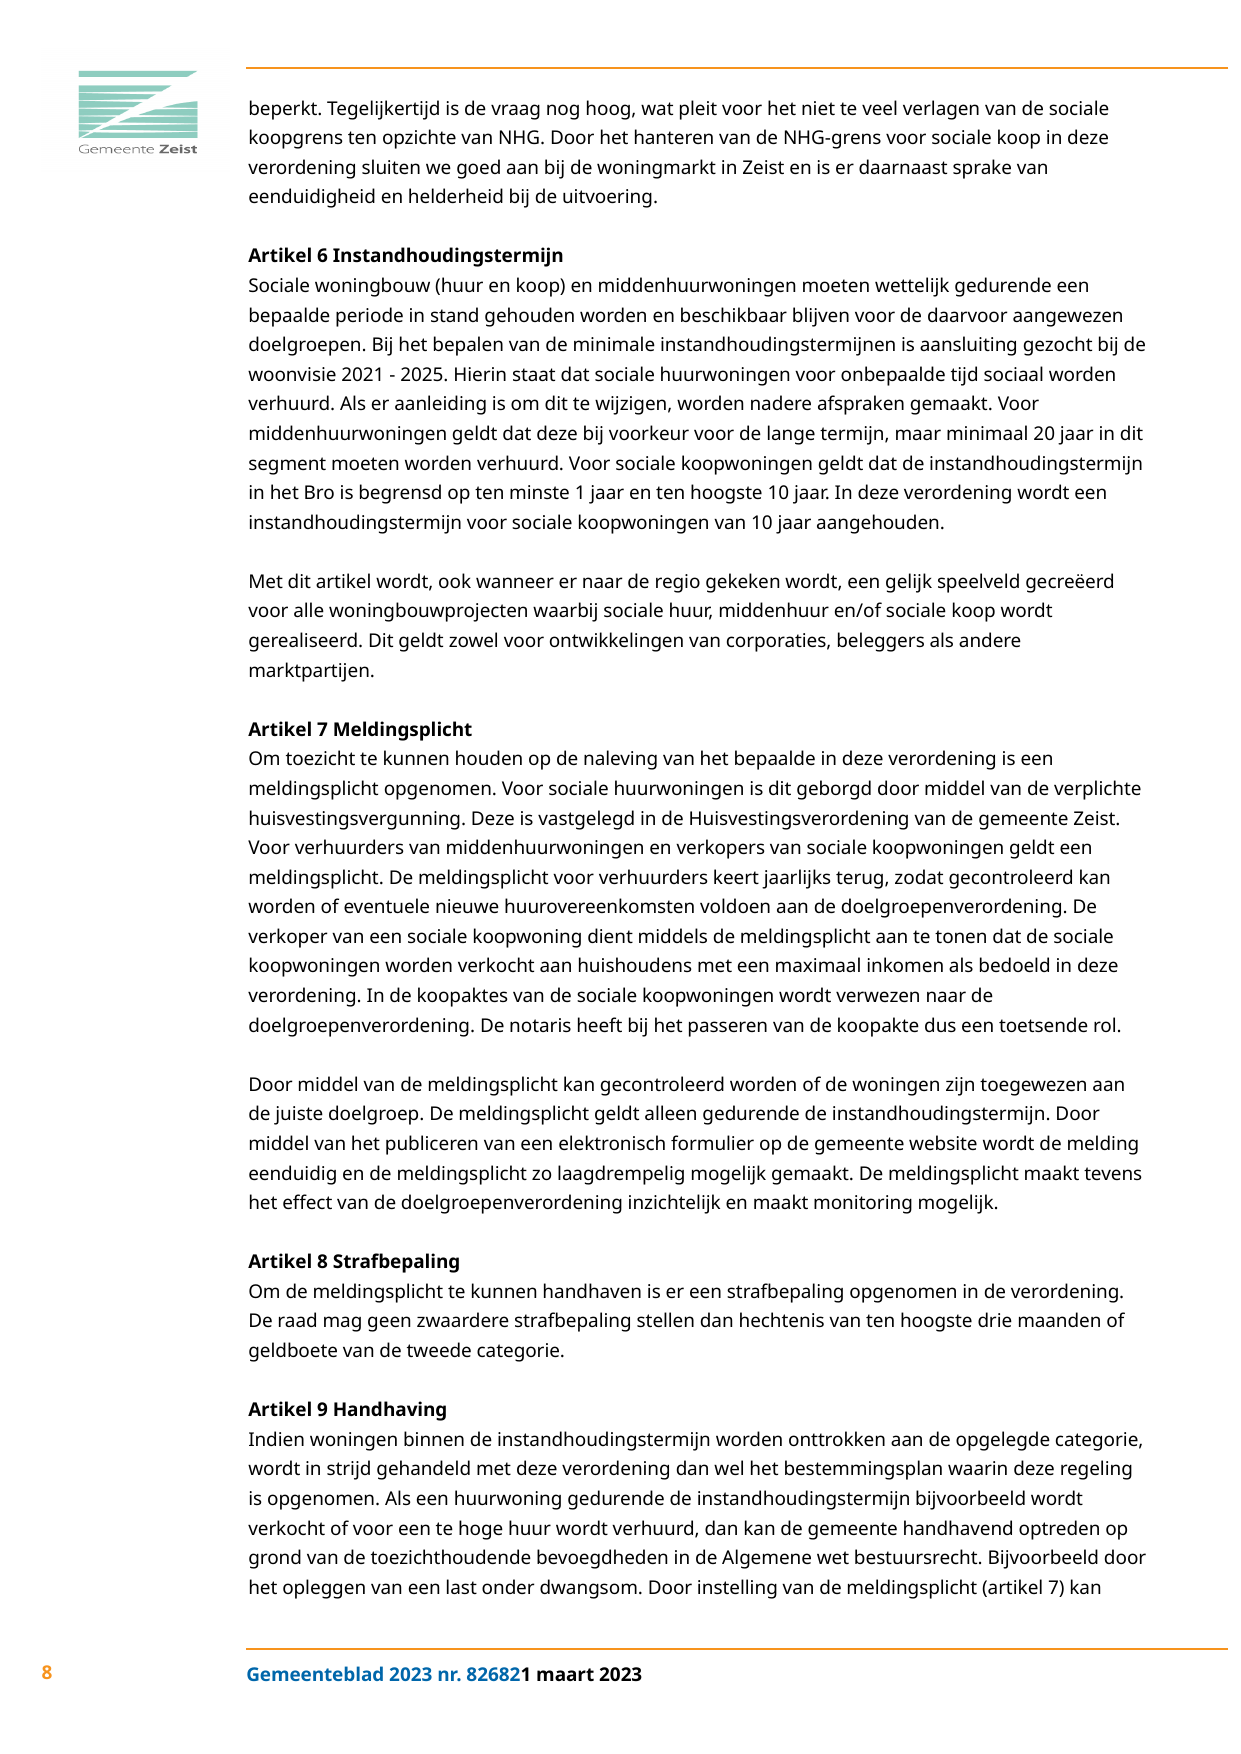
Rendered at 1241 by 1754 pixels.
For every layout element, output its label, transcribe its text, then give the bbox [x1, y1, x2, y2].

text Artikel 6 Instandhoudingstermijn [248, 243, 1152, 268]
text Door middel van de meldingsplicht kan gecontroleerd worden of de woningen zijn toegewezen aan de juiste doelgroep. De meldingsplicht geldt alleen gedurende de instandhoudingstermijn. Door middel van het publiceren van een elektronisch formulier op de gemeente website wordt de melding eenduidig en de meldingsplicht zo laagdrempelig mogelijk gemaakt. De meldingsplicht maakt tevens het effect van de doelgroepenverordening inzichtelijk en maakt monitoring mogelijk. [248, 1071, 1152, 1215]
picture [41, 47, 231, 172]
text Artikel 8 Strafbepaling [248, 1248, 1152, 1274]
text Met dit artikel wordt, ook wanneer er naar de regio gekeken wordt, een gelijk speelveld gecreëerd voor alle woningbouwprojecten waarbij sociale huur, middenhuur en/of sociale koop wordt gerealiseerd. Dit geldt zowel voor ontwikkelingen van corporaties, beleggers als andere marktpartijen. [248, 568, 1152, 683]
text Artikel 9 Handhaving [248, 1396, 1152, 1422]
text Om toezicht te kunnen houden op de naleving van het bepaalde in deze verordening is een meldingsplicht opgenomen. Voor sociale huurwoningen is dit geborgd door middel van de verplichte huisvestingsvergunning. Deze is vastgelegd in de Huisvestingsverordening van de gemeente Zeist. Voor verhuurders van middenhuurwoningen en verkopers van sociale koopwoningen geldt een meldingsplicht. De meldingsplicht voor verhuurders keert jaarlijks terug, zodat gecontroleerd kan worden of eventuele nieuwe huurovereenkomsten voldoen aan de doelgroepenverordening. De verkoper van een sociale koopwoning dient middels de meldingsplicht aan te tonen dat de sociale koopwoningen worden verkocht aan huishoudens met een maximaal inkomen als bedoeld in deze verordening. In de koopaktes van de sociale koopwoningen wordt verwezen naar de doelgroepenverordening. De notaris heeft bij het passeren van de koopakte dus een toetsende rol. [248, 746, 1152, 1038]
text Indien woningen binnen de instandhoudingstermijn worden onttrokken aan de opgelegde categorie, wordt in strijd gehandeld met deze verordening dan wel het bestemmingsplan waarin deze regeling is opgenomen. Als een huurwoning gedurende de instandhoudingstermijn bijvoorbeeld wordt verkocht of voor een te hoge huur wordt verhuurd, dan kan de gemeente handhavend optreden op grond van de toezichthoudende bevoegdheden in de Algemene wet bestuursrecht. Bijvoorbeeld door het opleggen van een last onder dwangsom. Door instelling van de meldingsplicht (artikel 7) kan [248, 1426, 1152, 1600]
text Om de meldingsplicht te kunnen handhaven is er een strafbepaling opgenomen in de verordening. De raad mag geen zwaardere strafbepaling stellen dan hechtenis van ten hoogste drie maanden of geldboete van de tweede categorie. [248, 1278, 1152, 1363]
text Sociale woningbouw (huur en koop) en middenhuurwoningen moeten wettelijk gedurende een bepaalde periode in stand gehouden worden en beschikbaar blijven voor de daarvoor aangewezen doelgroepen. Bij het bepalen van de minimale instandhoudingstermijnen is aansluiting gezocht bij de woonvisie 2021 - 2025. Hierin staat dat sociale huurwoningen voor onbepaalde tijd sociaal worden verhuurd. Als er aanleiding is om dit te wijzigen, worden nadere afspraken gemaakt. Voor middenhuurwoningen geldt dat deze bij voorkeur voor de lange termijn, maar minimaal 20 jaar in dit segment moeten worden verhuurd. Voor sociale koopwoningen geldt dat de instandhoudingstermijn in het Bro is begrensd op ten minste 1 jaar en ten hoogste 10 jaar. In deze verordening wordt een instandhoudingstermijn voor sociale koopwoningen van 10 jaar aangehouden. [248, 272, 1152, 535]
text Artikel 7 Meldingsplicht [248, 716, 1152, 742]
text beperkt. Tegelijkertijd is de vraag nog hoog, wat pleit voor het niet te veel verlagen van de sociale koopgrens ten opzichte van NHG. Door het hanteren van de NHG-grens voor sociale koop in deze verordening sluiten we goed aan bij de woningmarkt in Zeist en is er daarnaast sprake van eenduidigheid en helderheid bij de uitvoering. [248, 95, 1152, 209]
